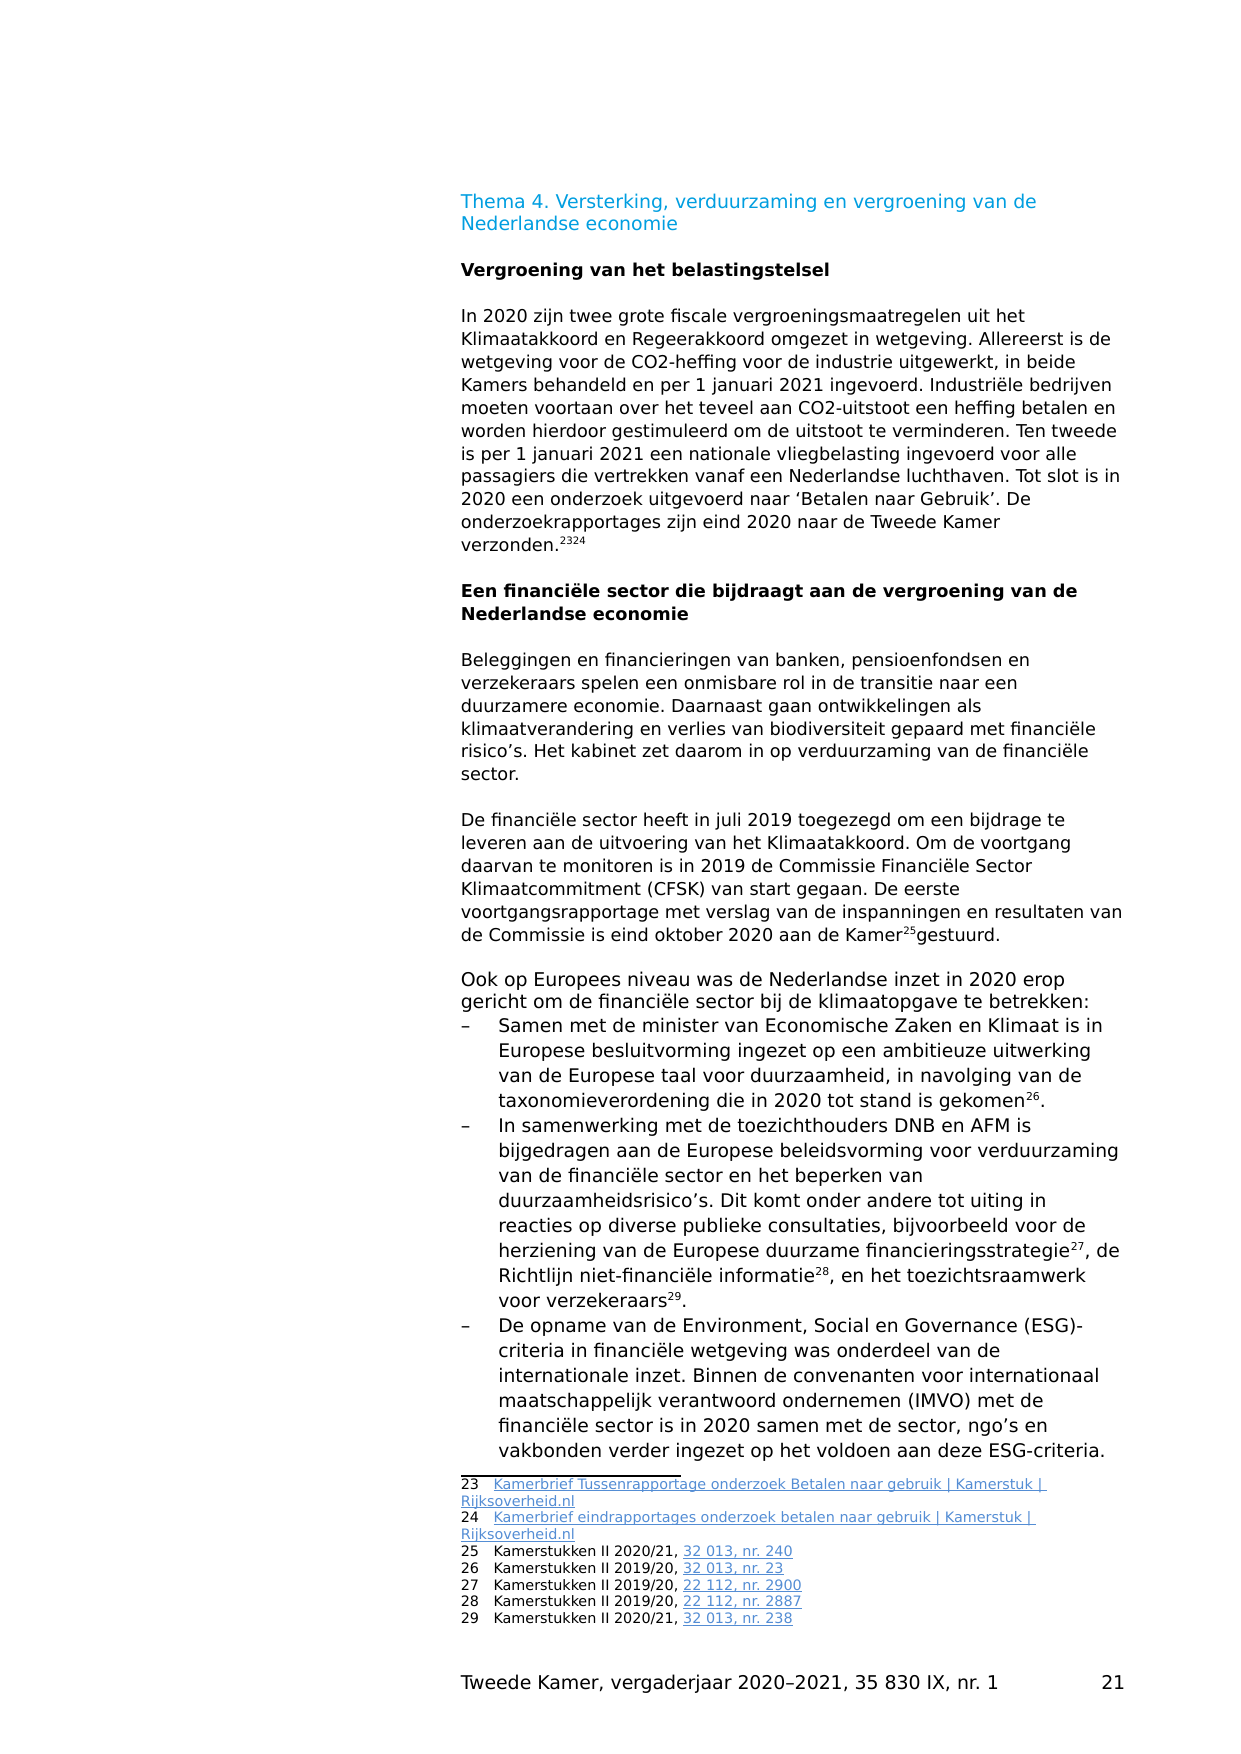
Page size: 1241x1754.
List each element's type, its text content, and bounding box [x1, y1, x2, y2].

list __Kamerstukken II 2019/20, 32 013, nr. 23 [461, 1560, 1125, 1577]
list Samen met de minister van Economische Zaken en Klimaat is in Europese besluitvorming ingezet op een ambitieuze uitwerking van de Europese taal voor duurzaamheid, in navolging van de taxonomieverordening die in 2020 tot stand is gekomen. [461, 1013, 1125, 1113]
text __Kamerbrief eindrapportages onderzoek betalen naar gebruik | Kamerstuk | Rijksoverheid.nl [461, 1509, 1125, 1543]
text __Kamerstukken II 2020/21, 32 013, nr. 240 [461, 1543, 1125, 1560]
text In 2020 zijn twee grote fiscale vergroeningsmaatregelen uit het Klimaatakkoord en Regeerakkoord omgezet in wetgeving. Allereerst is de wetgeving voor de CO2-heffing voor de industrie uitgewerkt, in beide Kamers behandeld en per 1 januari 2021 ingevoerd. Industriële bedrijven moeten voortaan over het teveel aan CO2-uitstoot een heffing betalen en worden hierdoor gestimuleerd om de uitstoot te verminderen. Ten tweede is per 1 januari 2021 een nationale vliegbelasting ingevoerd voor alle passagiers die vertrekken vanaf een Nederlandse luchthaven. Tot slot is in 2020 een onderzoek uitgevoerd naar ‘Betalen naar Gebruik’. De onderzoekrapportages zijn eind 2020 naar de Tweede Kamer verzonden. [461, 304, 1125, 556]
list De opname van de Environment, Social en Governance (ESG)-criteria in financiële wetgeving was onderdeel van de internationale inzet. Binnen de convenanten voor internationaal maatschappelijk verantwoord ondernemen (IMVO) met de financiële sector is in 2020 samen met de sector, ngo’s en vakbonden verder ingezet op het voldoen aan deze ESG-criteria. [461, 1313, 1125, 1463]
list __Kamerstukken II 2019/20, 22 112, nr. 2900 [461, 1577, 1125, 1593]
list __Kamerstukken II 2020/21, 32 013, nr. 238 [461, 1610, 1125, 1627]
text Beleggingen en financieringen van banken, pensioenfondsen en verzekeraars spelen een onmisbare rol in de transitie naar een duurzamere economie. Daarnaast gaan ontwikkelingen als klimaatverandering en verlies van biodiversiteit gepaard met financiële risico’s. Het kabinet zet daarom in op verduurzaming van de financiële sector. [461, 648, 1125, 785]
text Een financiële sector die bijdraagt aan de vergroening van de Nederlandse economie [461, 579, 1125, 625]
title Thema 4. Versterking, verduurzaming en vergroening van de Nederlandse economie [461, 191, 1125, 235]
text __Kamerbrief Tussenrapportage onderzoek Betalen naar gebruik | Kamerstuk | Rijksoverheid.nl [461, 1476, 1125, 1509]
list In samenwerking met de toezichthouders DNB en AFM is bijgedragen aan de Europese beleidsvorming voor verduurzaming van de financiële sector en het beperken van duurzaamheidsrisico’s. Dit komt onder andere tot uiting in reacties op diverse publieke consultaties, bijvoorbeeld voor de herziening van de Europese duurzame financieringsstrategie, de Richtlijn niet-financiële informatie, en het toezichtsraamwerk voor verzekeraars. [461, 1113, 1125, 1313]
text Ook op Europees niveau was de Nederlandse inzet in 2020 erop gericht om de financiële sector bij de klimaatopgave te betrekken: [461, 969, 1125, 1013]
text De financiële sector heeft in juli 2019 toegezegd om een bijdrage te leveren aan de uitvoering van het Klimaatakkoord. Om de voortgang daarvan te monitoren is in 2019 de Commissie Financiële Sector Klimaatcommitment (CFSK) van start gegaan. De eerste voortgangsrapportage met verslag van de inspanningen en resultaten van de Commissie is eind oktober 2020 aan de Kamergestuurd. [461, 808, 1125, 946]
list __Kamerstukken II 2019/20, 22 112, nr. 2887 [461, 1593, 1125, 1610]
text Vergroening van het belastingstelsel [461, 258, 1125, 281]
